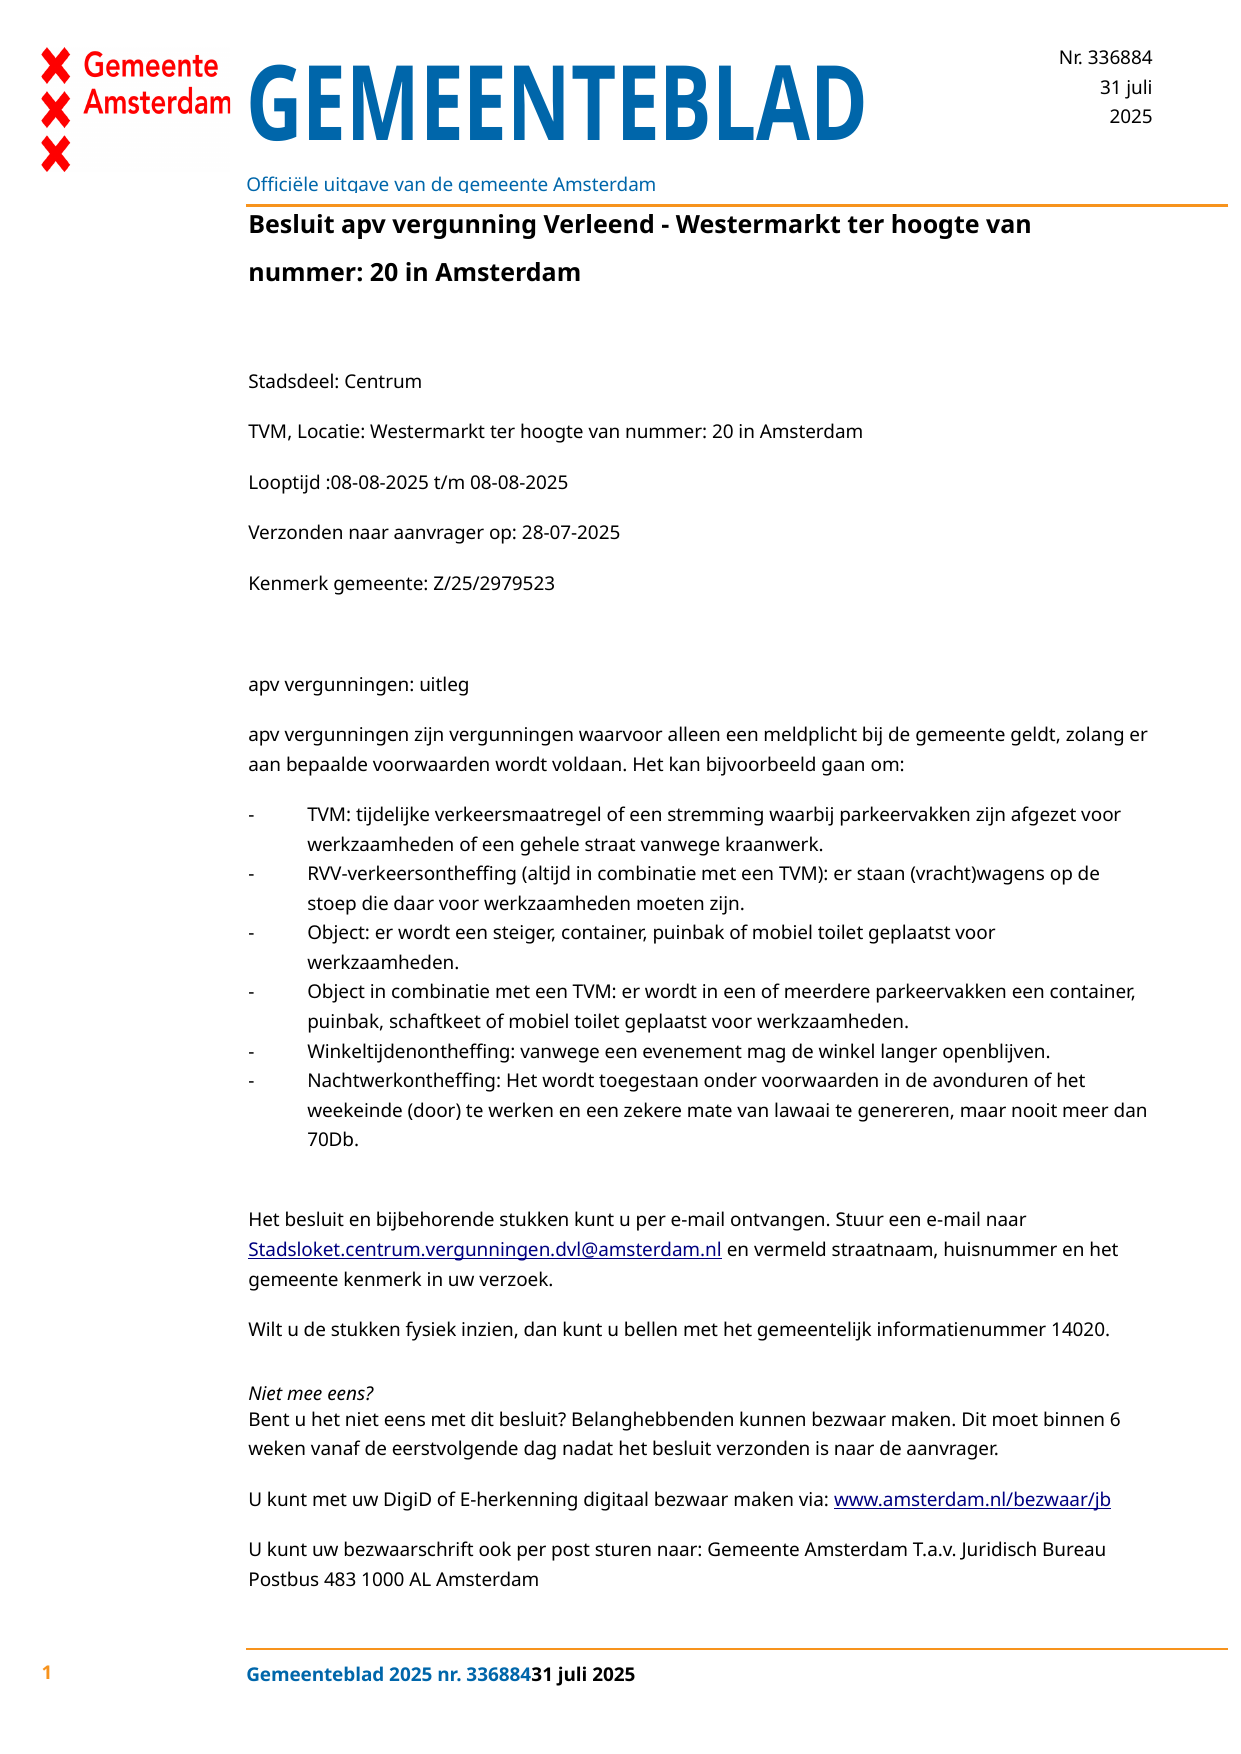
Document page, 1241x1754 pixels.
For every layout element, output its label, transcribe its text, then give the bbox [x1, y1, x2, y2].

text U kunt met uw DigiD of E-herkenning digitaal bezwaar maken via: www.amsterdam.nl/bezwaar/jb [248, 1486, 1152, 1512]
text apv vergunningen: uitleg [248, 671, 1152, 697]
list Nachtwerkontheffing: Het wordt toegestaan onder voorwaarden in de avonduren of het weekeinde (door) te werken en een zekere mate van lawaai te genereren, maar nooit meer dan 70Db. [248, 1067, 1152, 1152]
text Looptijd :08-08-2025 t/m 08-08-2025 [248, 469, 1152, 495]
text Stadsdeel: Centrum [248, 368, 1152, 394]
list TVM: tijdelijke verkeersmaatregel of een stremming waarbij parkeervakken zijn afgezet voor werkzaamheden of een gehele straat vanwege kraanwerk. [248, 801, 1152, 857]
text Bent u het niet eens met dit besluit? Belanghebbenden kunnen bezwaar maken. Dit moet binnen 6 weken vanaf de eerstvolgende dag nadat het besluit verzonden is naar de aanvrager. [248, 1406, 1152, 1461]
text TVM, Locatie: Westermarkt ter hoogte van nummer: 20 in Amsterdam [248, 419, 1152, 444]
list Object in combinatie met een TVM: er wordt in een of meerdere parkeervakken een container, puinbak, schaftkeet of mobiel toilet geplaatst voor werkzaamheden. [248, 979, 1152, 1034]
text Het besluit en bijbehorende stukken kunt u per e-mail ontvangen. Stuur een e-mail naar Stadsloket.centrum.vergunningen.dvl@amsterdam.nl en vermeld straatnaam, huisnummer en het gemeente kenmerk in uw verzoek. [248, 1207, 1152, 1292]
list RVV-verkeersontheffing (altijd in combinatie met een TVM): er staan (vracht)wagens op de stoep die daar voor werkzaamheden moeten zijn. [248, 860, 1152, 916]
text apv vergunningen zijn vergunningen waarvoor alleen een meldplicht bij de gemeente geldt, zolang er aan bepaalde voorwaarden wordt voldaan. Het kan bijvoorbeeld gaan om: [248, 721, 1152, 777]
text Besluit apv vergunning Verleend - Westermarkt ter hoogte van nummer: 20 in Amsterdam [248, 207, 1152, 288]
text Kenmerk gemeente: Z/25/2979523 [248, 570, 1152, 596]
text Verzonden naar aanvrager op: 28-07-2025 [248, 519, 1152, 545]
text U kunt uw bezwaarschrift ook per post sturen naar: Gemeente Amsterdam T.a.v. Juridisch Bureau Postbus 483 1000 AL Amsterdam [248, 1536, 1152, 1592]
text Niet mee eens? [248, 1380, 1152, 1406]
text Wilt u de stukken fysiek inzien, dan kunt u bellen met het gemeentelijk informatienummer 14020. [248, 1316, 1152, 1342]
list Winkeltijdenontheffing: vanwege een evenement mag de winkel langer openblijven. [248, 1038, 1152, 1064]
picture [41, 47, 231, 172]
list Object: er wordt een steiger, container, puinbak of mobiel toilet geplaatst voor werkzaamheden. [248, 919, 1152, 975]
